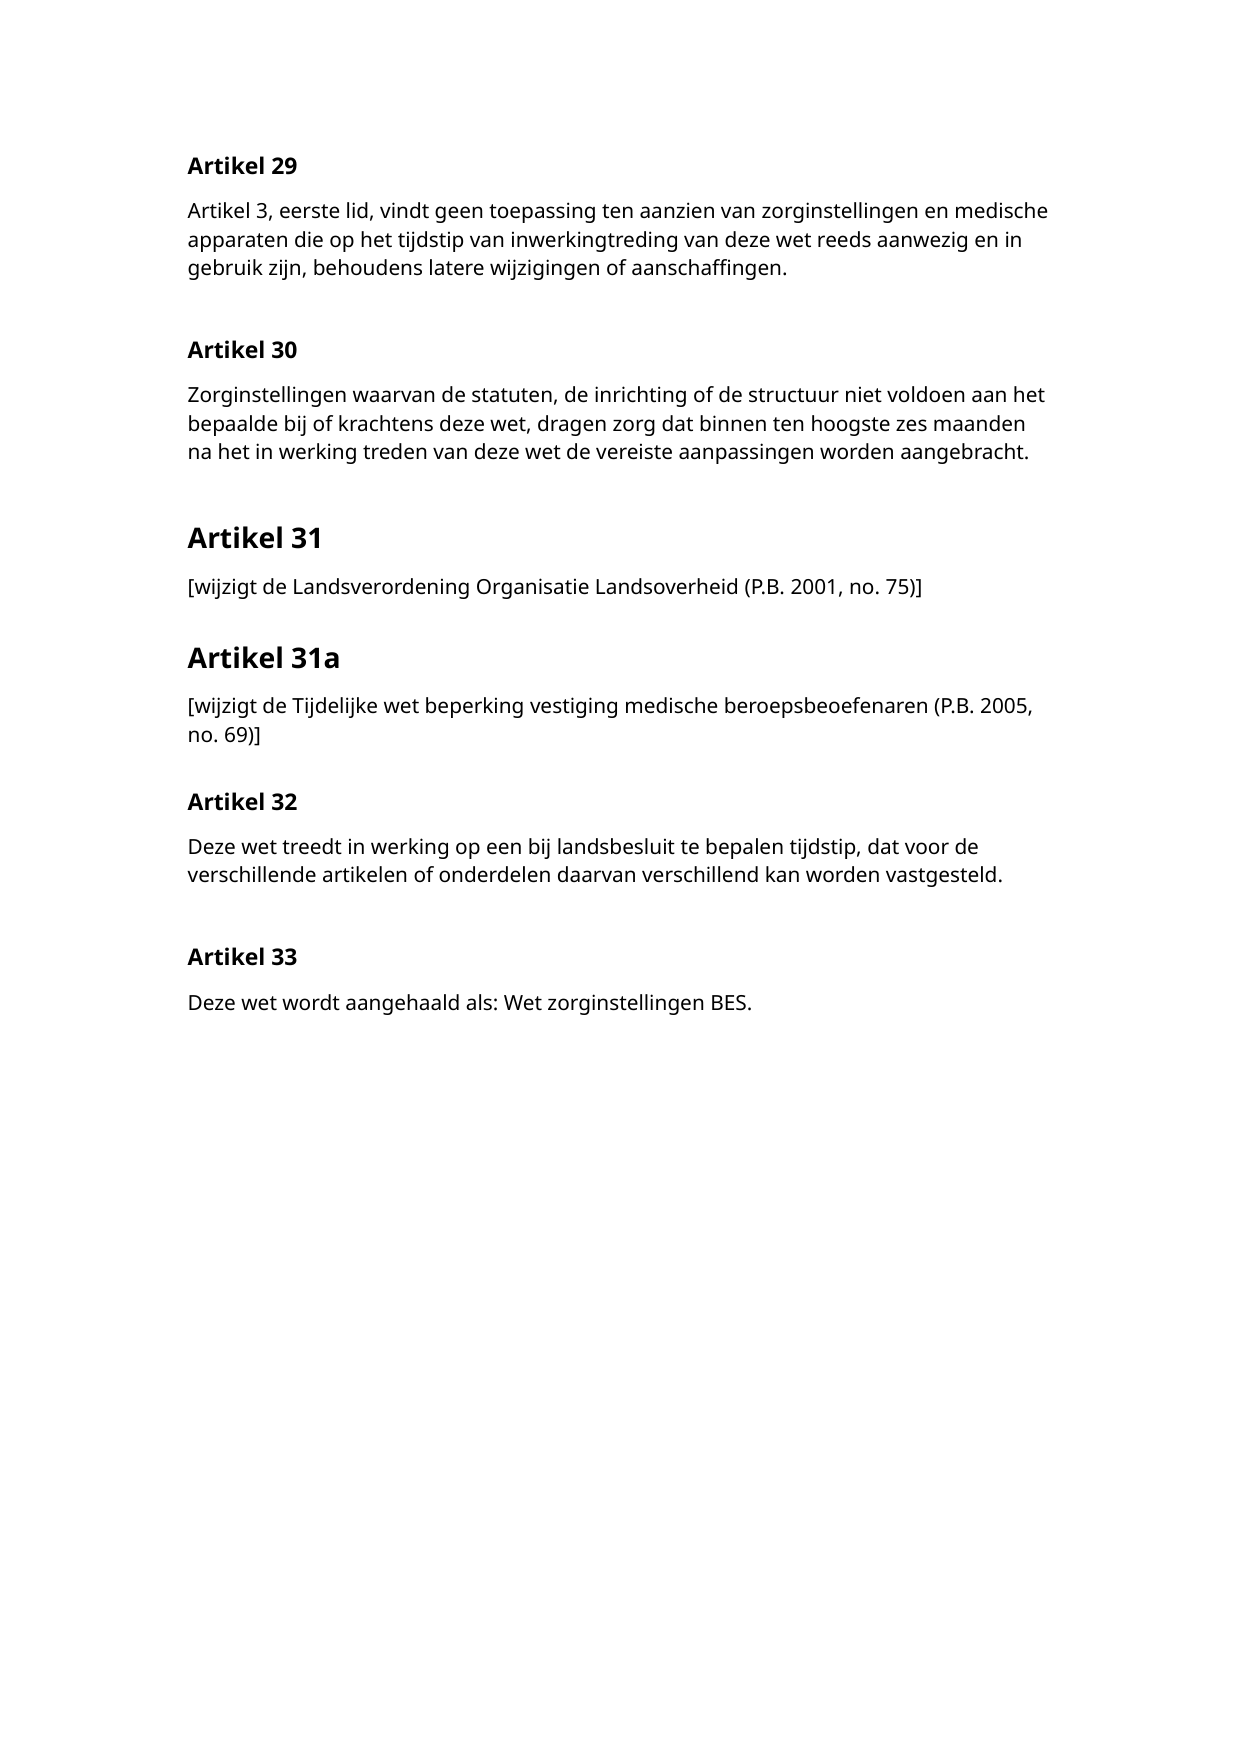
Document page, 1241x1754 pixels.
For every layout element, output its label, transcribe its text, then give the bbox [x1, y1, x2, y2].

subtitle Artikel 29 [187, 150, 1053, 181]
subtitle Artikel 33 [187, 941, 1053, 973]
text [wijzigt de Tijdelijke wet beperking vestiging medische beroepsbeoefenaren (P.B. 2005, no. 69)] [187, 691, 1053, 748]
subtitle Artikel 30 [187, 334, 1053, 365]
text Deze wet wordt aangehaald als: Wet zorginstellingen BES. [187, 988, 1053, 1016]
text [wijzigt de Landsverordening Organisatie Landsoverheid (P.B. 2001, no. 75)] [187, 572, 1053, 600]
text Deze wet treedt in werking op een bij landsbesluit te bepalen tijdstip, dat voor de verschillende artikelen of onderdelen daarvan verschillend kan worden vastgesteld. [187, 832, 1053, 889]
subtitle Artikel 31 [187, 518, 1053, 557]
text Zorginstellingen waarvan de statuten, de inrichting of de structuur niet voldoen aan het bepaalde bij of krachtens deze wet, dragen zorg dat binnen ten hoogste zes maanden na het in werking treden van deze wet de vereiste aanpassingen worden aangebracht. [187, 380, 1053, 466]
text Artikel 3, eerste lid, vindt geen toepassing ten aanzien van zorginstellingen en medische apparaten die op het tijdstip van inwerkingtreding van deze wet reeds aanwezig en in gebruik zijn, behoudens latere wijzigingen of aanschaffingen. [187, 196, 1053, 282]
subtitle Artikel 32 [187, 786, 1053, 817]
subtitle Artikel 31a [187, 638, 1053, 676]
